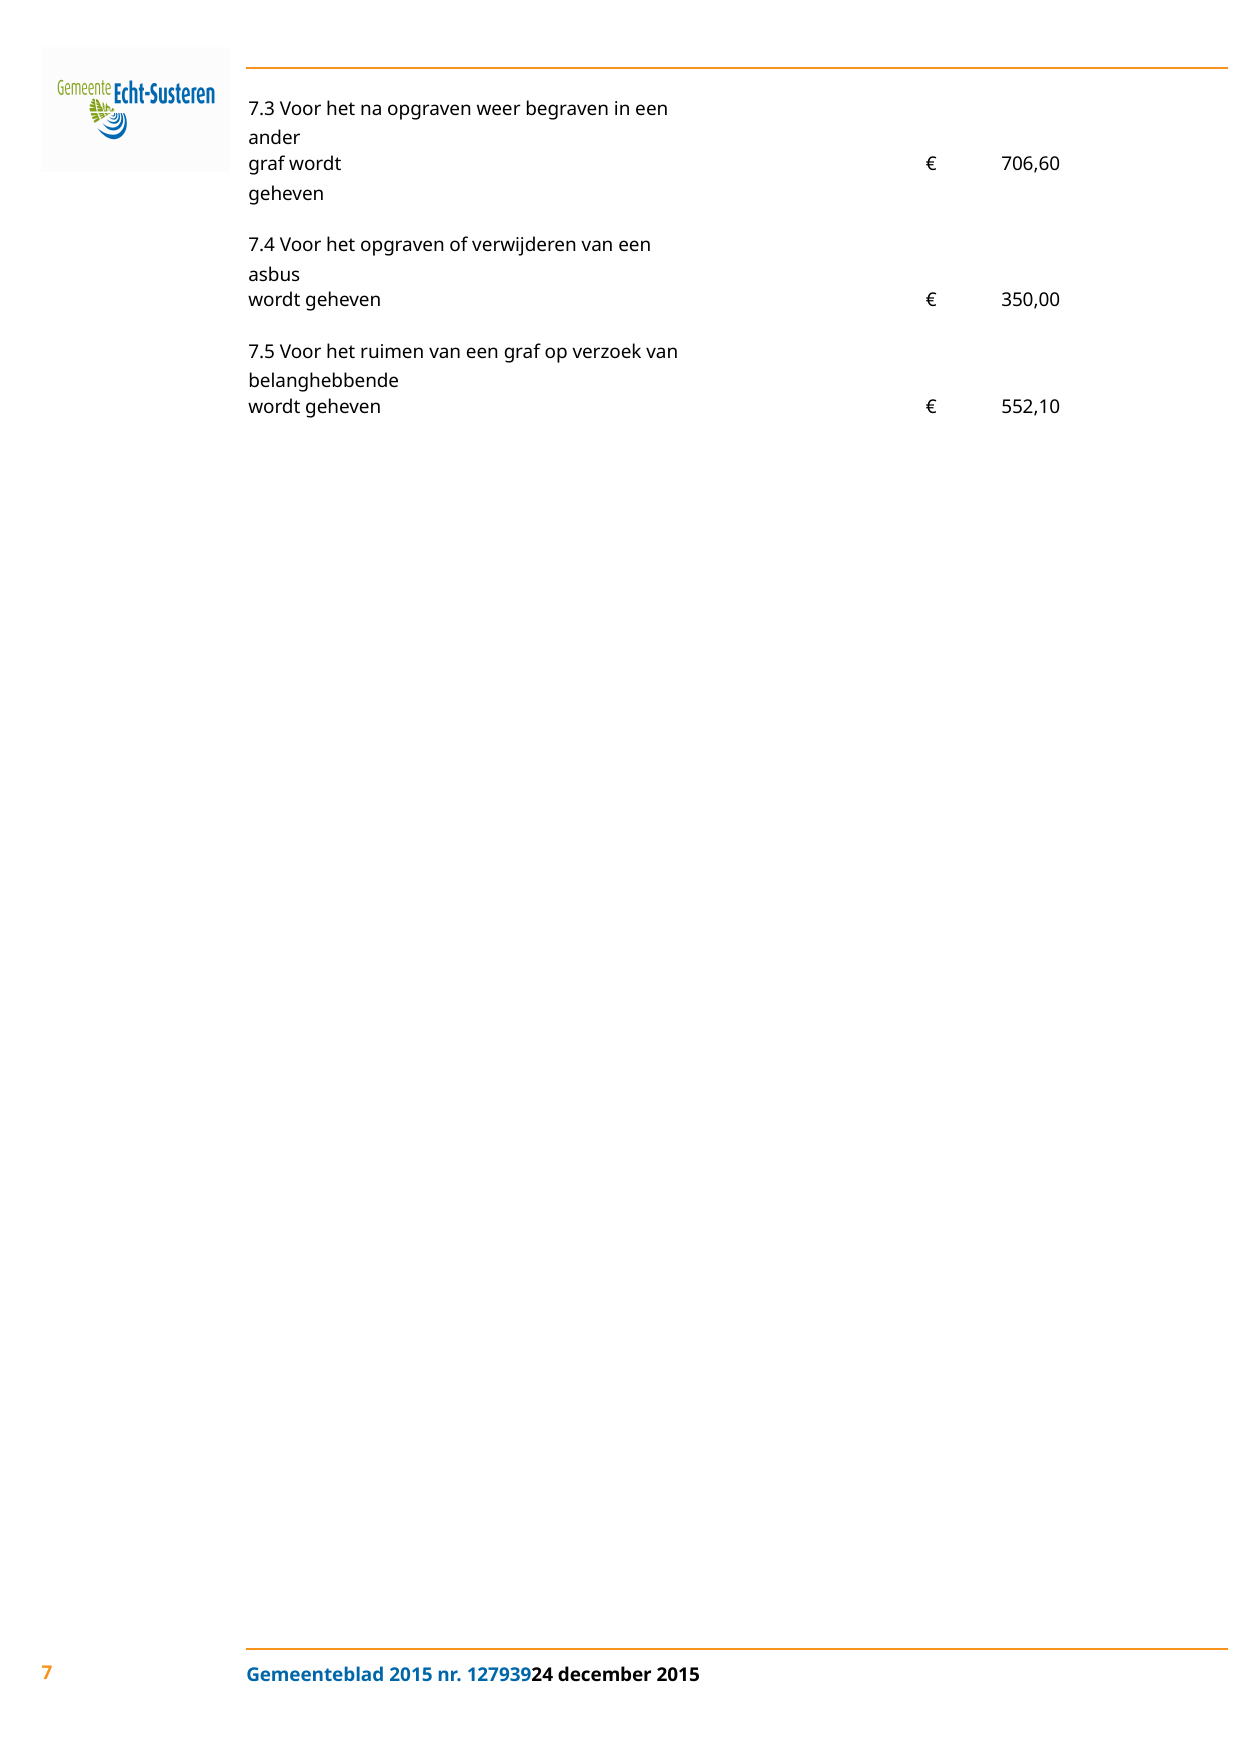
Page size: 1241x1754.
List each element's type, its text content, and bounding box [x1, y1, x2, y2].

table_cell [1076, 419, 1152, 445]
table_cell [549, 419, 624, 445]
table_cell 552,10 [1001, 393, 1076, 419]
table_cell [1076, 286, 1152, 312]
table_cell [474, 286, 549, 312]
table_cell [850, 150, 926, 205]
table_cell wordt geheven [248, 286, 398, 312]
table_cell [775, 419, 850, 445]
table_cell 7.4 Voor het opgraven of verwijderen van een asbus [248, 231, 700, 286]
table_cell 706,60 [1001, 150, 1076, 205]
table_cell [850, 231, 926, 286]
table_cell [1076, 393, 1152, 419]
table_cell [775, 312, 850, 338]
table_cell € [926, 286, 1001, 312]
table_cell [700, 312, 775, 338]
table_cell [1001, 205, 1076, 231]
table_cell [1076, 205, 1152, 231]
table_cell [700, 286, 775, 312]
table_cell [549, 312, 624, 338]
table_cell graf wordt geheven [248, 150, 398, 205]
table_cell wordt geheven [248, 393, 398, 419]
table_cell [775, 338, 850, 393]
table_cell [775, 150, 850, 205]
table_cell [926, 95, 1001, 150]
table_cell [248, 205, 323, 231]
table_cell [926, 312, 1001, 338]
table_cell [850, 393, 926, 419]
table_cell [248, 312, 323, 338]
table_cell [399, 150, 474, 205]
table_cell [323, 312, 398, 338]
table_cell [474, 312, 549, 338]
table_cell [850, 338, 926, 393]
table_cell [926, 338, 1001, 393]
table_cell [549, 286, 624, 312]
table_cell [700, 205, 775, 231]
table_cell [1076, 150, 1152, 205]
table_cell [850, 205, 926, 231]
table_cell € [926, 393, 1001, 419]
table_cell [1076, 95, 1152, 150]
table_cell [700, 150, 775, 205]
table_cell [1001, 231, 1076, 286]
table_cell [926, 231, 1001, 286]
table_cell [926, 419, 1001, 445]
table_cell [625, 393, 700, 419]
table_cell 350,00 [1001, 286, 1076, 312]
table_cell [850, 312, 926, 338]
table_cell [323, 205, 398, 231]
picture [41, 47, 231, 172]
table_cell [775, 286, 850, 312]
table_cell [399, 393, 474, 419]
table_cell [625, 150, 700, 205]
table_cell [399, 286, 474, 312]
table_cell [399, 205, 474, 231]
table_cell [474, 419, 549, 445]
table_cell [323, 419, 398, 445]
table_cell [775, 393, 850, 419]
table_cell [474, 205, 549, 231]
table_cell [850, 95, 926, 150]
table_cell [474, 150, 549, 205]
table_cell [700, 393, 775, 419]
table_cell [775, 95, 850, 150]
table_cell [399, 312, 474, 338]
table_cell 7.5 Voor het ruimen van een graf op verzoek van belanghebbende [248, 338, 775, 393]
table_cell [1076, 312, 1152, 338]
table_cell [549, 393, 624, 419]
table_cell [1001, 95, 1076, 150]
table_cell [474, 393, 549, 419]
table_cell [1001, 312, 1076, 338]
table_cell [625, 286, 700, 312]
table_cell [850, 419, 926, 445]
table_cell [248, 419, 323, 445]
table_cell [625, 205, 700, 231]
table_cell [775, 231, 850, 286]
table_cell [850, 286, 926, 312]
table_cell [549, 205, 624, 231]
table_cell [700, 419, 775, 445]
table_cell [1076, 231, 1152, 286]
table_cell € [926, 150, 1001, 205]
table_cell [549, 150, 624, 205]
table_cell [399, 419, 474, 445]
table_cell [1076, 338, 1152, 393]
table_cell [700, 231, 775, 286]
table_cell [700, 95, 775, 150]
table_cell [1001, 419, 1076, 445]
table_cell [926, 205, 1001, 231]
table_cell [625, 312, 700, 338]
table_cell [1001, 338, 1076, 393]
table_cell [775, 205, 850, 231]
table_cell [625, 419, 700, 445]
table_cell 7.3 Voor het na opgraven weer begraven in een ander [248, 95, 700, 150]
